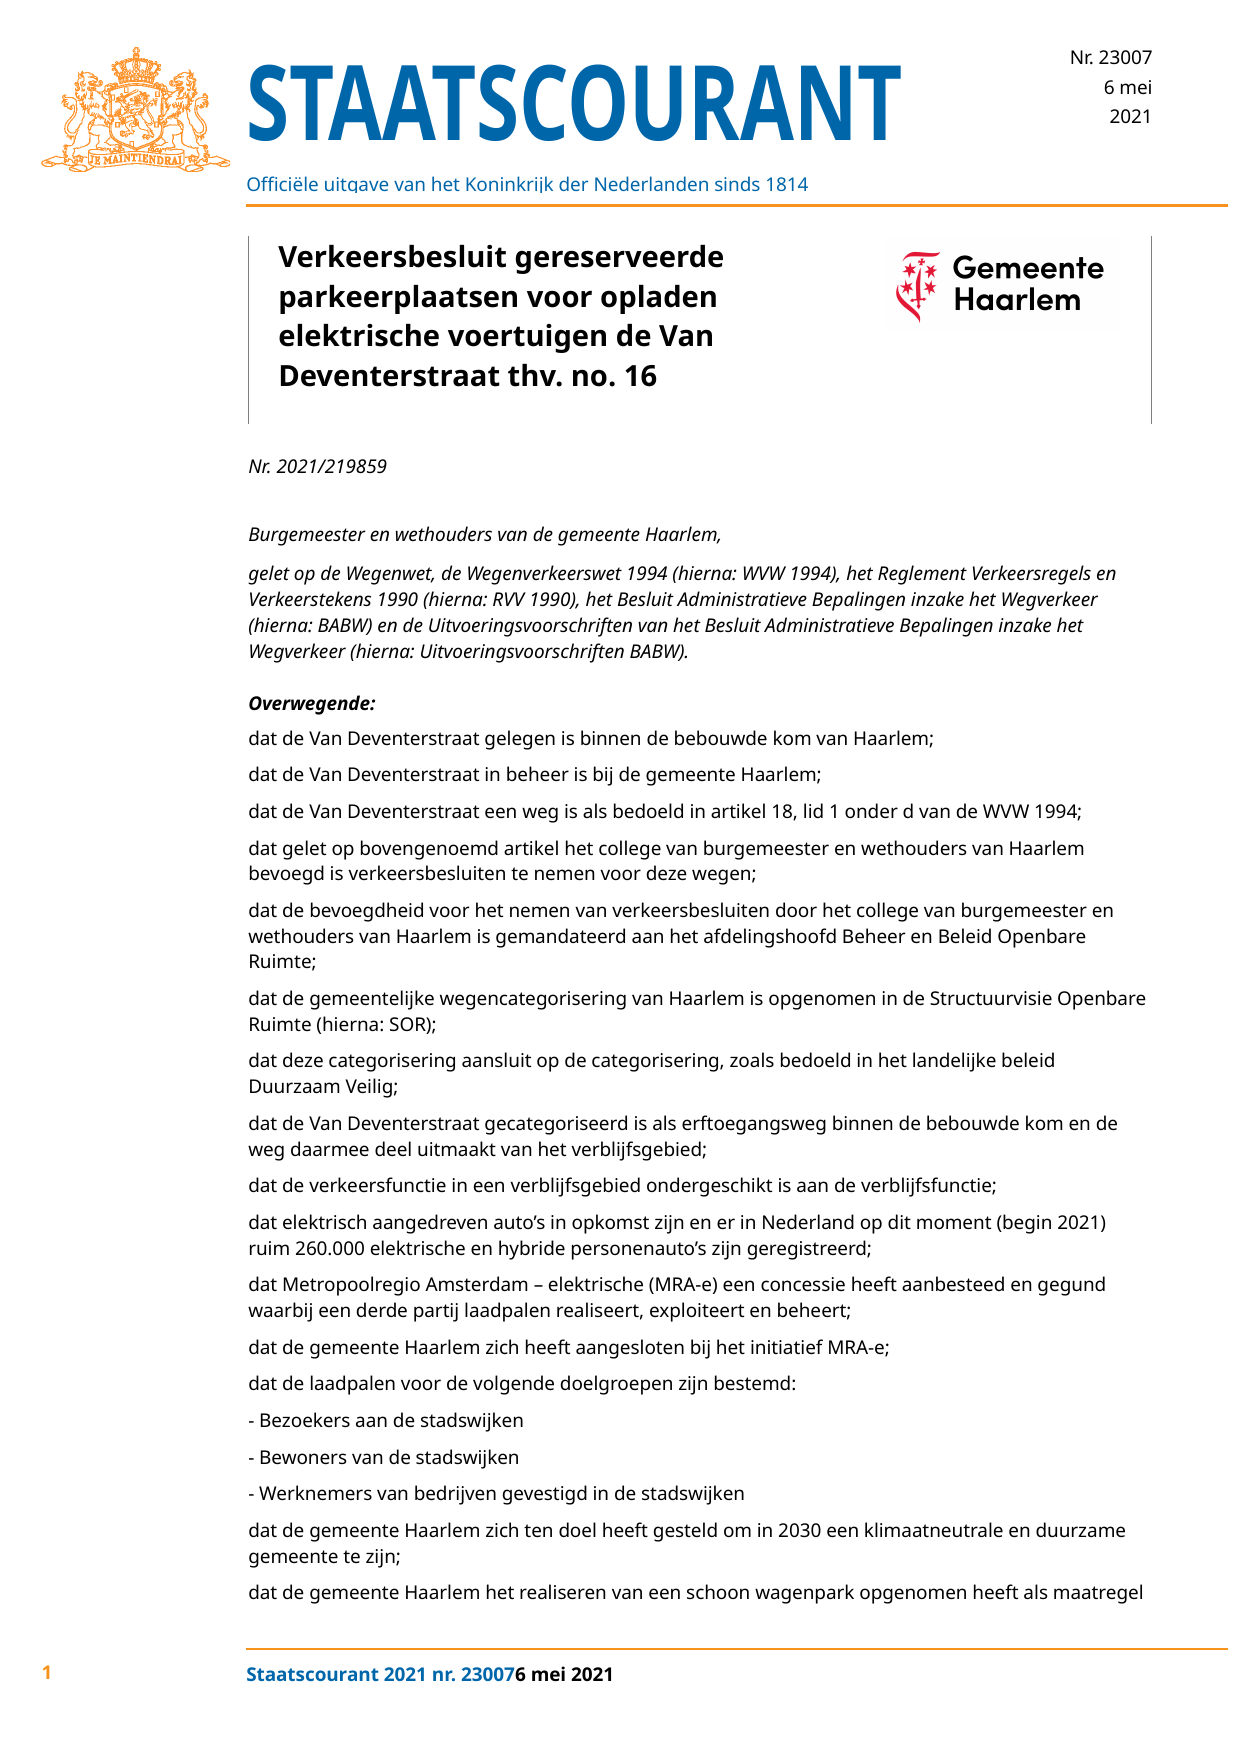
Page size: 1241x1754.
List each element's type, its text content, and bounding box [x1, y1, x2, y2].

text - Werknemers van bedrijven gevestigd in de stadswijken [248, 1481, 1152, 1506]
text dat Metropoolregio Amsterdam – elektrische (MRA-e) een concessie heeft aanbesteed en gegund waarbij een derde partij laadpalen realiseert, exploiteert en beheert; [248, 1271, 1152, 1323]
text dat de gemeente Haarlem het realiseren van een schoon wagenpark opgenomen heeft als maatregel [248, 1579, 1152, 1605]
text dat de gemeentelijke wegencategorisering van Haarlem is opgenomen in de Structuurvisie Openbare Ruimte (hierna: SOR); [248, 985, 1152, 1037]
text - Bezoekers aan de stadswijken [248, 1407, 1152, 1433]
text dat elektrisch aangedreven auto’s in opkomst zijn en er in Nederland op dit moment (begin 2021) ruim 260.000 elektrische en hybride personenauto’s zijn geregistreerd; [248, 1209, 1152, 1261]
text Overwegende: [248, 691, 1152, 716]
table_header [850, 236, 1151, 424]
text dat deze categorisering aansluit op de categorisering, zoals bedoeld in het landelijke beleid Duurzaam Veilig; [248, 1048, 1152, 1099]
text Nr. 2021/219859 [248, 454, 1152, 479]
table_header Verkeersbesluit gereserveerde parkeerplaatsen voor opladen elektrische voertuigen de Van Deventerstraat thv. no. 16 [249, 236, 850, 424]
text dat de bevoegdheid voor het nemen van verkeersbesluiten door het college van burgemeester en wethouders van Haarlem is gemandateerd aan het afdelingshoofd Beheer en Beleid Openbare Ruimte; [248, 897, 1152, 974]
text dat de Van Deventerstraat in beheer is bij de gemeente Haarlem; [248, 761, 1152, 787]
text gelet op de Wegenwet, de Wegenverkeerswet 1994 (hierna: WVW 1994), het Reglement Verkeersregels en Verkeerstekens 1990 (hierna: RVV 1990), het Besluit Administratieve Bepalingen inzake het Wegverkeer (hierna: BABW) en de Uitvoeringsvoorschriften van het Besluit Administratieve Bepalingen inzake het Wegverkeer (hierna: Uitvoeringsvoorschriften BABW). [248, 561, 1152, 663]
picture [882, 236, 1119, 331]
text dat de gemeente Haarlem zich heeft aangesloten bij het initiatief MRA-e; [248, 1334, 1152, 1359]
text - Bewoners van de stadswijken [248, 1444, 1152, 1469]
text dat de Van Deventerstraat gelegen is binnen de bebouwde kom van Haarlem; [248, 725, 1152, 750]
text dat gelet op bovengenoemd artikel het college van burgemeester en wethouders van Haarlem bevoegd is verkeersbesluiten te nemen voor deze wegen; [248, 835, 1152, 886]
text dat de Van Deventerstraat een weg is als bedoeld in artikel 18, lid 1 onder d van de WVW 1994; [248, 798, 1152, 824]
text Burgemeester en wethouders van de gemeente Haarlem, [248, 521, 1152, 547]
text dat de laadpalen voor de volgende doelgroepen zijn bestemd: [248, 1371, 1152, 1396]
picture [41, 47, 231, 172]
text dat de gemeente Haarlem zich ten doel heeft gesteld om in 2030 een klimaatneutrale en duurzame gemeente te zijn; [248, 1517, 1152, 1569]
text dat de Van Deventerstraat gecategoriseerd is als erftoegangsweg binnen de bebouwde kom en de weg daarmee deel uitmaakt van het verblijfsgebied; [248, 1110, 1152, 1161]
text dat de verkeersfunctie in een verblijfsgebied ondergeschikt is aan de verblijfsfunctie; [248, 1172, 1152, 1198]
